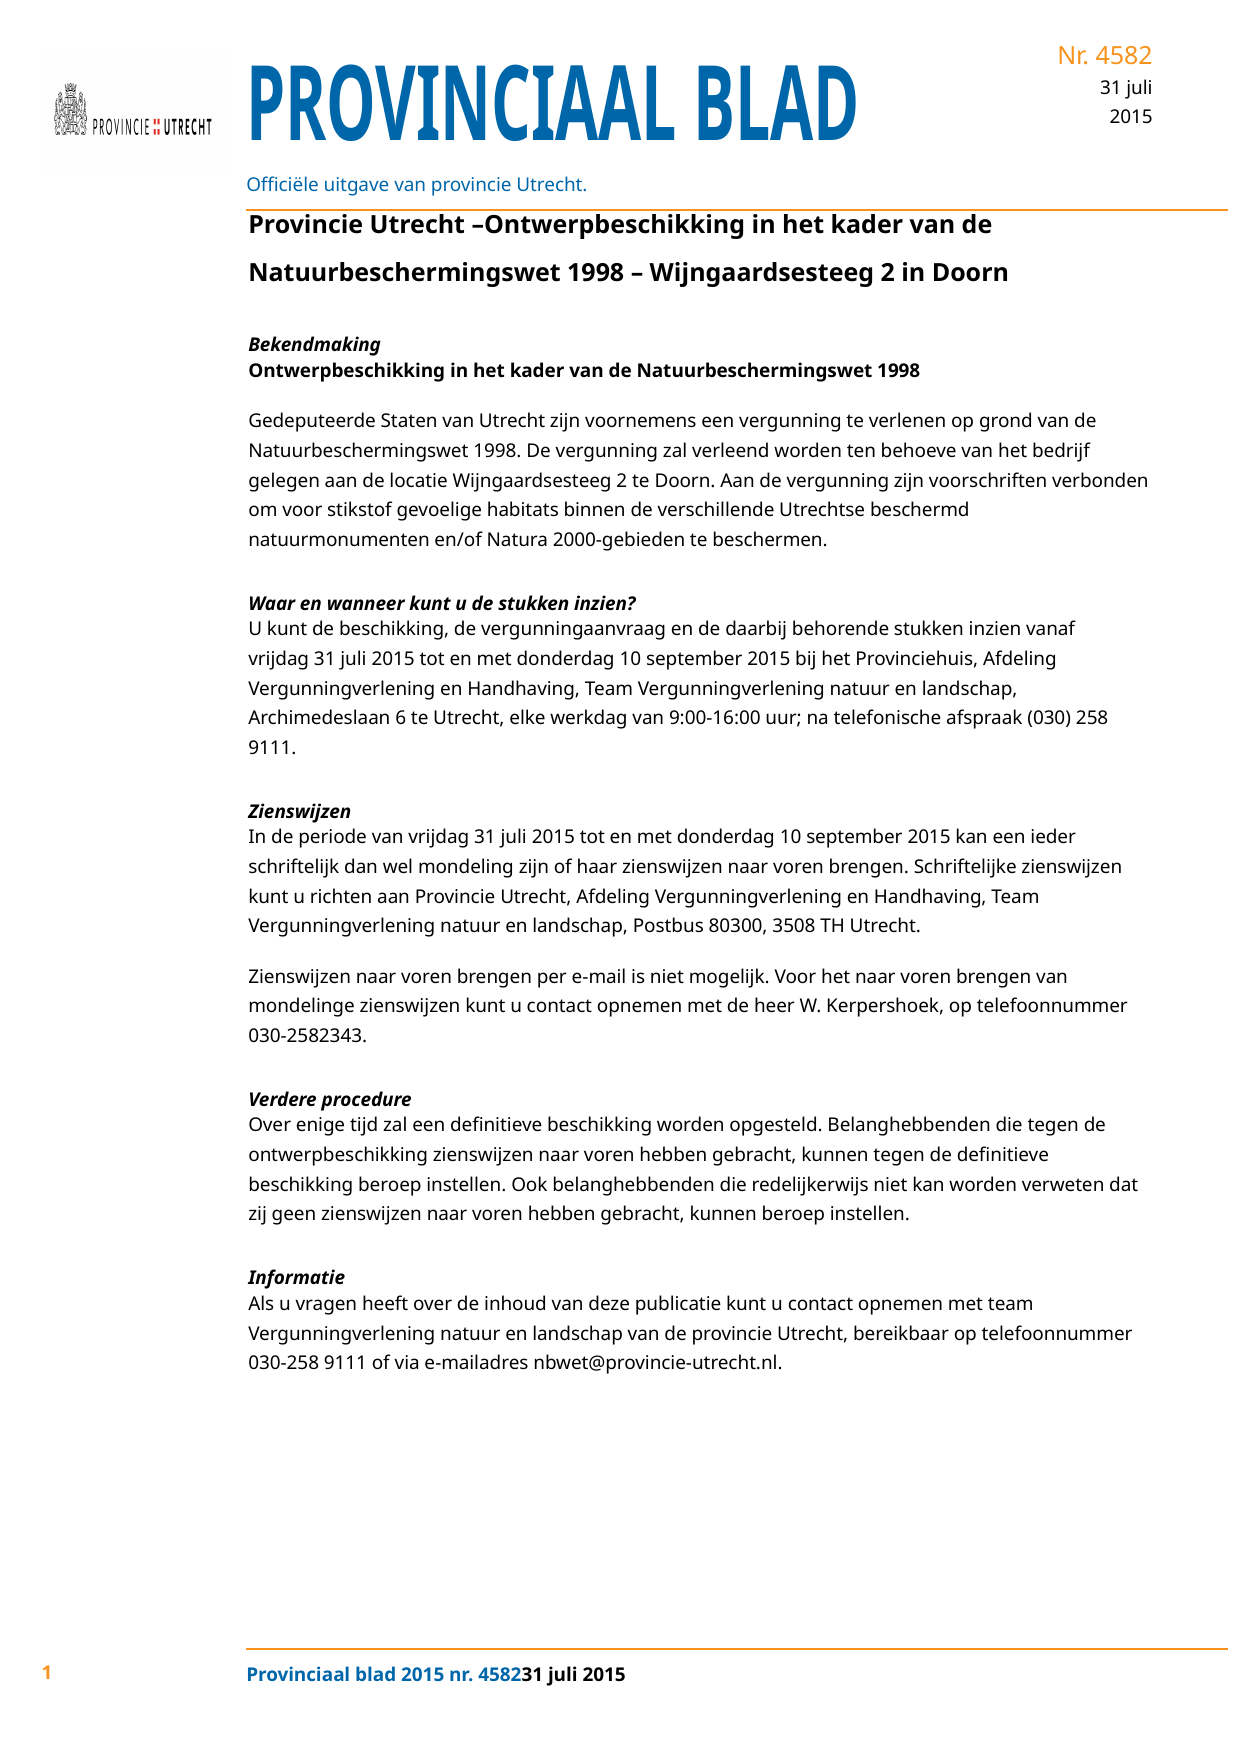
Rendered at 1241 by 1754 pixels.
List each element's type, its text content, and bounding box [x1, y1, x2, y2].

text U kunt de beschikking, de vergunningaanvraag en de daarbij behorende stukken inzien vanaf vrijdag 31 juli 2015 tot en met donderdag 10 september 2015 bij het Provinciehuis, Afdeling Vergunningverlening en Handhaving, Team Vergunningverlening natuur en landschap, Archimedeslaan 6 te Utrecht, elke werkdag van 9:00-16:00 uur; na telefonische afspraak (030) 258 9111. [248, 616, 1152, 760]
text Ontwerpbeschikking in het kader van de Natuurbeschermingswet 1998 [248, 357, 1152, 383]
text Als u vragen heeft over de inhoud van deze publicatie kunt u contact opnemen met team Vergunningverlening natuur en landschap van de provincie Utrecht, bereikbaar op telefoonnummer 030-258 9111 of via e-mailadres nbwet@provincie-utrecht.nl. [248, 1290, 1152, 1375]
text Provincie Utrecht –Ontwerpbeschikking in het kader van de Natuurbeschermingswet 1998 – Wijngaardsesteeg 2 in Doorn [248, 211, 1152, 288]
text In de periode van vrijdag 31 juli 2015 tot en met donderdag 10 september 2015 kan een ieder schriftelijk dan wel mondeling zijn of haar zienswijzen naar voren brengen. Schriftelijke zienswijzen kunt u richten aan Provincie Utrecht, Afdeling Vergunningverlening en Handhaving, Team Vergunningverlening natuur en landschap, Postbus 80300, 3508 TH Utrecht. [248, 824, 1152, 938]
text Bekendmaking [248, 331, 1152, 357]
text Zienswijzen [248, 798, 1152, 824]
text Gedeputeerde Staten van Utrecht zijn voornemens een vergunning te verlenen op grond van de Natuurbeschermingswet 1998. De vergunning zal verleend worden ten behoeve van het bedrijf gelegen aan de locatie Wijngaardsesteeg 2 te Doorn. Aan de vergunning zijn voorschriften verbonden om voor stikstof gevoelige habitats binnen de verschillende Utrechtse beschermd natuurmonumenten en/of Natura 2000-gebieden te beschermen. [248, 408, 1152, 552]
text Verdere procedure [248, 1086, 1152, 1112]
text Over enige tijd zal een definitieve beschikking worden opgesteld. Belanghebbenden die tegen de ontwerpbeschikking zienswijzen naar voren hebben gebracht, kunnen tegen de definitieve beschikking beroep instellen. Ook belanghebbenden die redelijkerwijs niet kan worden verweten dat zij geen zienswijzen naar voren hebben gebracht, kunnen beroep instellen. [248, 1112, 1152, 1226]
text Zienswijzen naar voren brengen per e-mail is niet mogelijk. Voor het naar voren brengen van mondelinge zienswijzen kunt u contact opnemen met de heer W. Kerpershoek, op telefoonnummer 030-2582343. [248, 963, 1152, 1048]
picture [41, 47, 231, 172]
text Informatie [248, 1264, 1152, 1290]
text Waar en wanneer kunt u de stukken inzien? [248, 590, 1152, 616]
